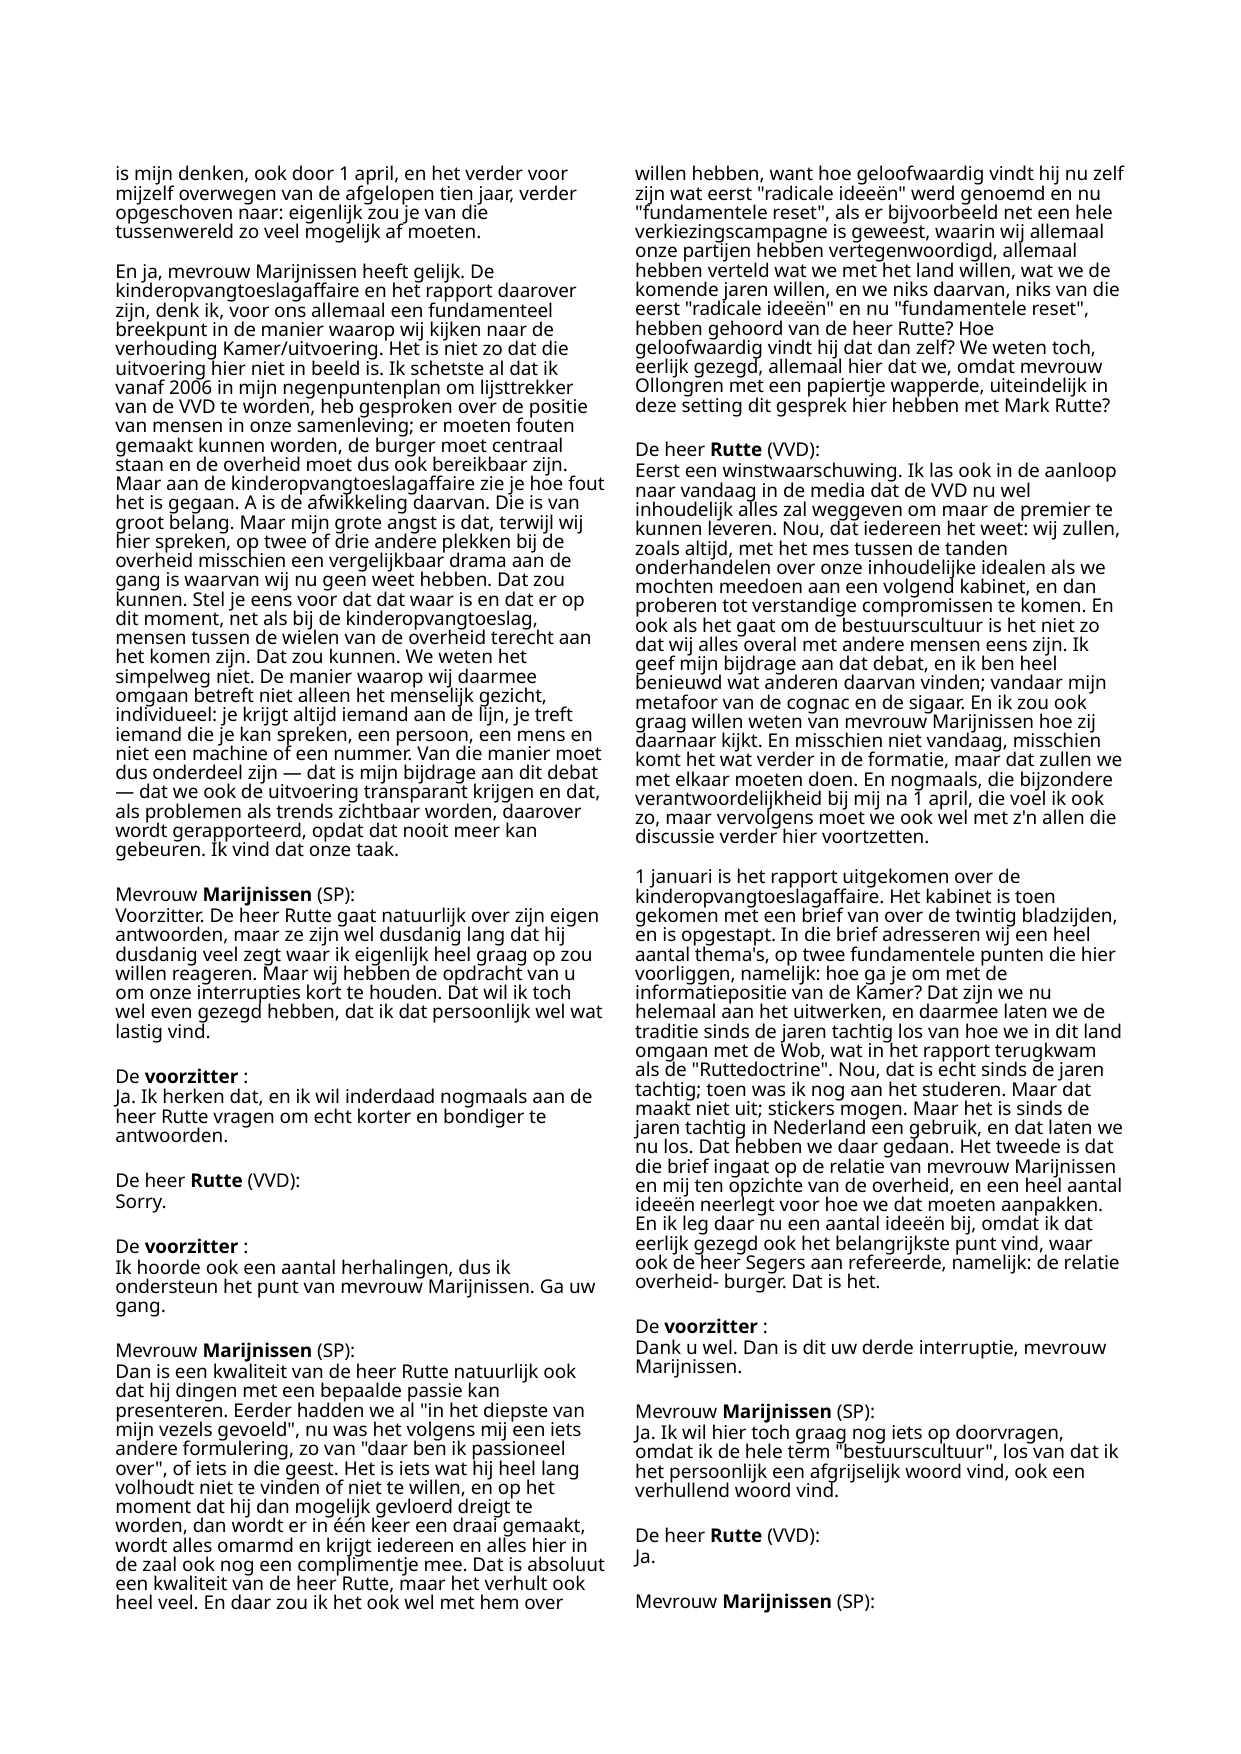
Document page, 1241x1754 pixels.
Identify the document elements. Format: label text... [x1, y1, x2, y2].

text Ja. Ik wil hier toch graag nog iets op doorvragen, omdat ik de hele term "bestuurscultuur", los van dat ik het persoonlijk een afgrijselijk woord vind, ook een verhullend woord vind. [635, 1424, 1125, 1501]
text Ja. [635, 1548, 1125, 1567]
text Dank u wel. Dan is dit uw derde interruptie, mevrouw Marijnissen. [635, 1339, 1125, 1378]
text De voorzitter : [115, 1233, 605, 1259]
text 1 januari is het rapport uitgekomen over de kinderopvangtoeslagaffaire. Het kabinet is toen gekomen met een brief van over de twintig bladzijden, en is opgestapt. In die brief adresseren wij een heel aantal thema's, op twee fundamentele punten die hier voorliggen, namelijk: hoe ga je om met de informatiepositie van de Kamer? Dat zijn we nu helemaal aan het uitwerken, en daarmee laten we de traditie sinds de jaren tachtig los van hoe we in dit land omgaan met de Wob, wat in het rapport terugkwam als de "Ruttedoctrine". Nou, dat is echt sinds de jaren tachtig; toen was ik nog aan het studeren. Maar dat maakt niet uit; stickers mogen. Maar het is sinds de jaren tachtig in Nederland een gebruik, en dat laten we nu los. Dat hebben we daar gedaan. Het tweede is dat die brief ingaat op de relatie van mevrouw Marijnissen en mij ten opzichte van de overheid, en een heel aantal ideeën neerlegt voor hoe we dat moeten aanpakken. En ik leg daar nu een aantal ideeën bij, omdat ik dat eerlijk gezegd ook het belangrijkste punt vind, waar ook de heer Segers aan refereerde, namelijk: de relatie overheid- burger. Dat is het. [635, 868, 1125, 1292]
text Mevrouw Marijnissen (SP): [115, 1337, 605, 1363]
text Ik hoorde ook een aantal herhalingen, dus ik ondersteun het punt van mevrouw Marijnissen. Ga uw gang. [115, 1259, 605, 1317]
text Mevrouw Marijnissen (SP): [115, 881, 605, 907]
text Mevrouw Marijnissen (SP): [635, 1398, 1125, 1424]
text is mijn denken, ook door 1 april, en het verder voor mijzelf overwegen van de afgelopen tien jaar, verder opgeschoven naar: eigenlijk zou je van die tussenwereld zo veel mogelijk af moeten. [115, 165, 605, 242]
text Sorry. [115, 1193, 605, 1212]
text Voorzitter. De heer Rutte gaat natuurlijk over zijn eigen antwoorden, maar ze zijn wel dusdanig lang dat hij dusdanig veel zegt waar ik eigenlijk heel graag op zou willen reageren. Maar wij hebben de opdracht van u om onze interrupties kort te houden. Dat wil ik toch wel even gezegd hebben, dat ik dat persoonlijk wel wat lastig vind. [115, 907, 605, 1042]
text De heer Rutte (VVD): [115, 1167, 605, 1193]
text Eerst een winstwaarschuwing. Ik las ook in de aanloop naar vandaag in de media dat de VVD nu wel inhoudelijk alles zal weggeven om maar de premier te kunnen leveren. Nou, dat iedereen het weet: wij zullen, zoals altijd, met het mes tussen de tanden onderhandelen over onze inhoudelijke idealen als we mochten meedoen aan een volgend kabinet, en dan proberen tot verstandige compromissen te komen. En ook als het gaat om de bestuurscultuur is het niet zo dat wij alles overal met andere mensen eens zijn. Ik geef mijn bijdrage aan dat debat, en ik ben heel benieuwd wat anderen daarvan vinden; vandaar mijn metafoor van de cognac en de sigaar. En ik zou ook graag willen weten van mevrouw Marijnissen hoe zij daarnaar kijkt. En misschien niet vandaag, misschien komt het wat verder in de formatie, maar dat zullen we met elkaar moeten doen. En nogmaals, die bijzondere verantwoordelijkheid bij mij na 1 april, die voel ik ook zo, maar vervolgens moet we ook wel met z'n allen die discussie verder hier voortzetten. [635, 462, 1125, 848]
text Ja. Ik herken dat, en ik wil inderdaad nogmaals aan de heer Rutte vragen om echt korter en bondiger te antwoorden. [115, 1088, 605, 1146]
text Mevrouw Marijnissen (SP): [635, 1588, 1125, 1614]
text De voorzitter : [115, 1063, 605, 1088]
text De heer Rutte (VVD): [635, 437, 1125, 462]
text Dan is een kwaliteit van de heer Rutte natuurlijk ook dat hij dingen met een bepaalde passie kan presenteren. Eerder hadden we al "in het diepste van mijn vezels gevoeld", nu was het volgens mij een iets andere formulering, zo van "daar ben ik passioneel over", of iets in die geest. Het is iets wat hij heel lang volhoudt niet te vinden of niet te willen, en op het moment dat hij dan mogelijk gevloerd dreigt te worden, dan wordt er in één keer een draai gemaakt, wordt alles omarmd en krijgt iedereen en alles hier in de zaal ook nog een complimentje mee. Dat is absoluut een kwaliteit van de heer Rutte, maar het verhult ook heel veel. En daar zou ik het ook wel met hem over [115, 1363, 605, 1614]
text De heer Rutte (VVD): [635, 1522, 1125, 1548]
text De voorzitter : [635, 1313, 1125, 1339]
text willen hebben, want hoe geloofwaardig vindt hij nu zelf zijn wat eerst "radicale ideeën" werd genoemd en nu "fundamentele reset", als er bijvoorbeeld net een hele verkiezingscampagne is geweest, waarin wij allemaal onze partijen hebben vertegenwoordigd, allemaal hebben verteld wat we met het land willen, wat we de komende jaren willen, en we niks daarvan, niks van die eerst "radicale ideeën" en nu "fundamentele reset", hebben gehoord van de heer Rutte? Hoe geloofwaardig vindt hij dat dan zelf? We weten toch, eerlijk gezegd, allemaal hier dat we, omdat mevrouw Ollongren met een papiertje wapperde, uiteindelijk in deze setting dit gesprek hier hebben met Mark Rutte? [635, 165, 1125, 416]
text En ja, mevrouw Marijnissen heeft gelijk. De kinderopvangtoeslagaffaire en het rapport daarover zijn, denk ik, voor ons allemaal een fundamenteel breekpunt in de manier waarop wij kijken naar de verhouding Kamer/uitvoering. Het is niet zo dat die uitvoering hier niet in beeld is. Ik schetste al dat ik vanaf 2006 in mijn negenpuntenplan om lijsttrekker van de VVD te worden, heb gesproken over de positie van mensen in onze samenleving; er moeten fouten gemaakt kunnen worden, de burger moet centraal staan en de overheid moet dus ook bereikbaar zijn. Maar aan de kinderopvangtoeslagaffaire zie je hoe fout het is gegaan. A is de afwikkeling daarvan. Die is van groot belang. Maar mijn grote angst is dat, terwijl wij hier spreken, op twee of drie andere plekken bij de overheid misschien een vergelijkbaar drama aan de gang is waarvan wij nu geen weet hebben. Dat zou kunnen. Stel je eens voor dat dat waar is en dat er op dit moment, net als bij de kinderopvangtoeslag, mensen tussen de wielen van de overheid terecht aan het komen zijn. Dat zou kunnen. We weten het simpelweg niet. De manier waarop wij daarmee omgaan betreft niet alleen het menselijk gezicht, individueel: je krijgt altijd iemand aan de lijn, je treft iemand die je kan spreken, een persoon, een mens en niet een machine of een nummer. Van die manier moet dus onderdeel zijn — dat is mijn bijdrage aan dit debat — dat we ook de uitvoering transparant krijgen en dat, als problemen als trends zichtbaar worden, daarover wordt gerapporteerd, opdat dat nooit meer kan gebeuren. Ik vind dat onze taak. [115, 263, 605, 861]
